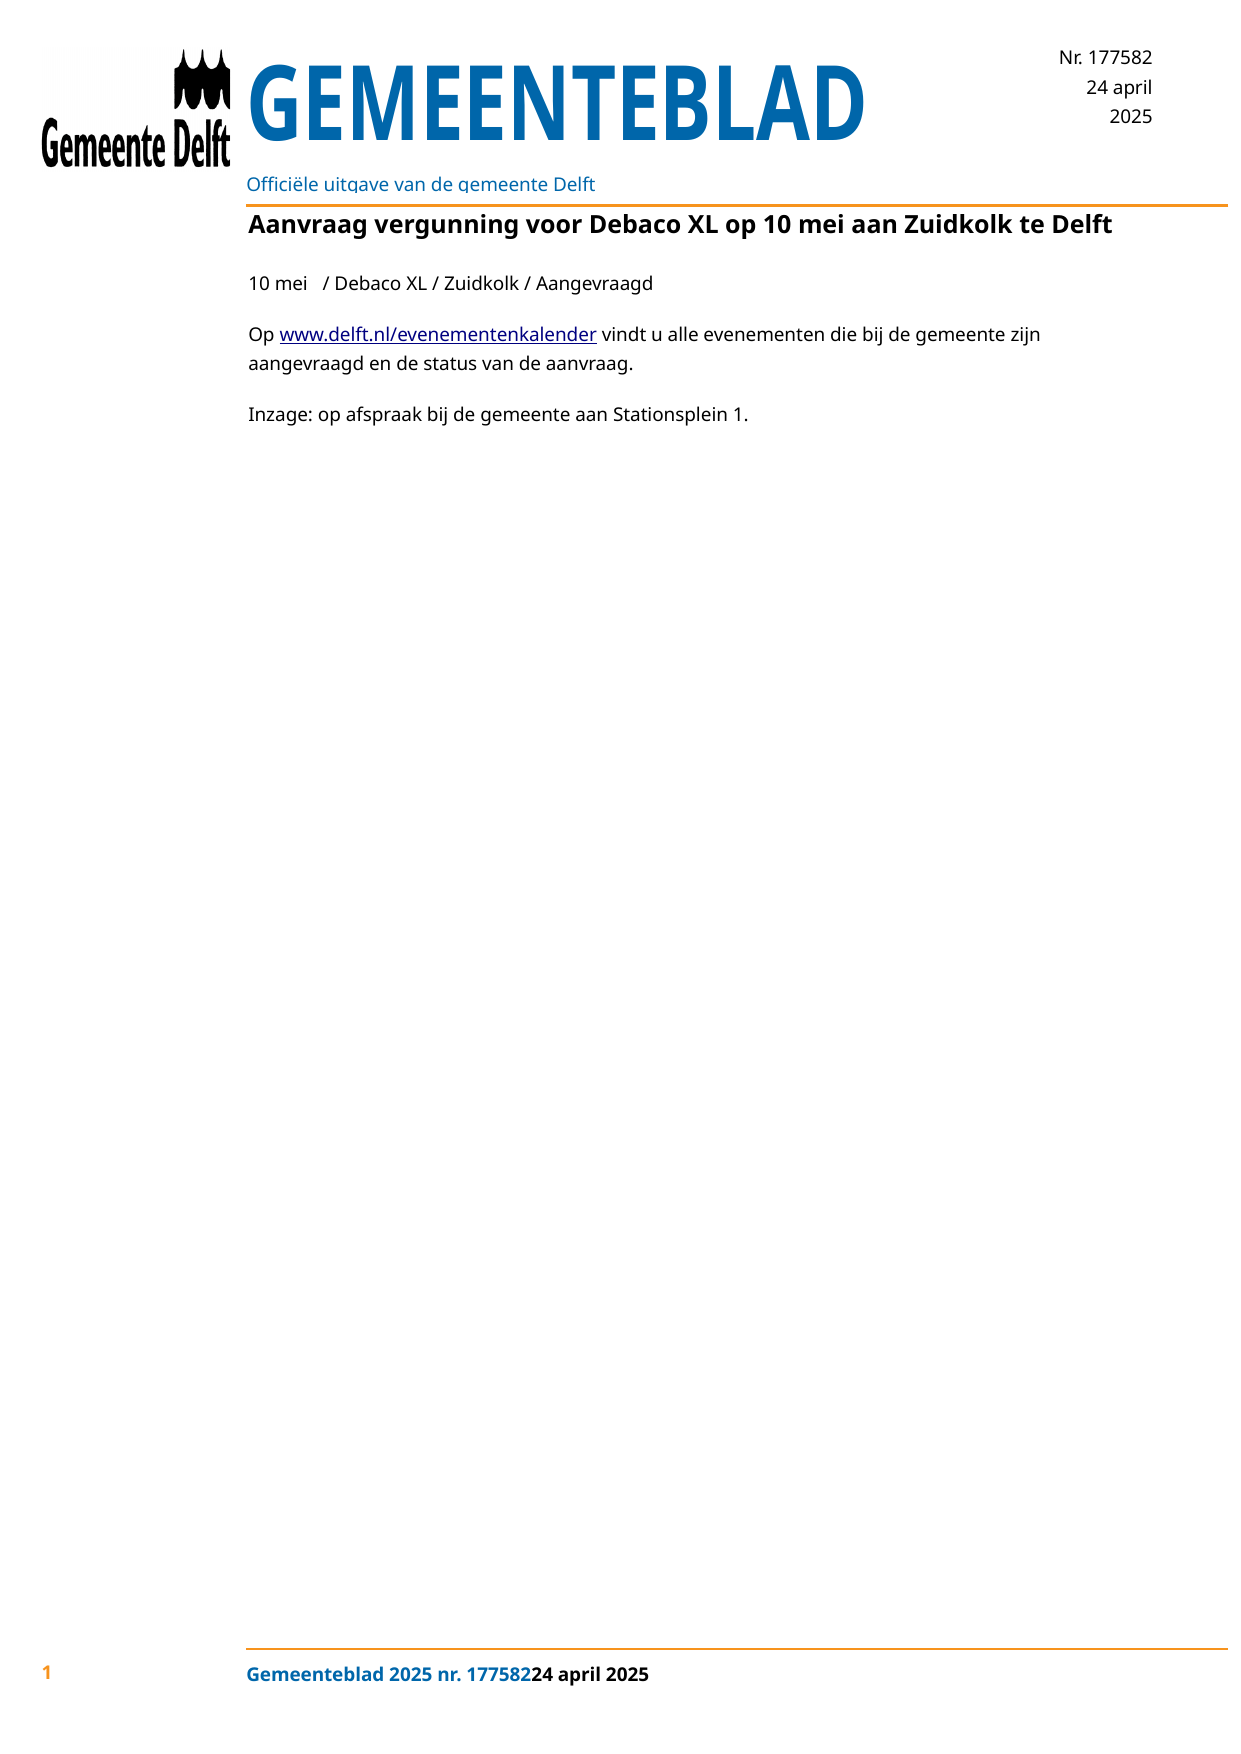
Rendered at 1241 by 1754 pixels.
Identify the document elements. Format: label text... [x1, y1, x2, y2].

text Aanvraag vergunning voor Debaco XL op 10 mei aan Zuidkolk te Delft [248, 207, 1152, 241]
picture [41, 47, 231, 172]
text Inzage: op afspraak bij de gemeente aan Stationsplein 1. [248, 401, 1152, 426]
text 10 mei / Debaco XL / Zuidkolk / Aangevraagd [248, 270, 1152, 296]
text Op www.delft.nl/evenementenkalender vindt u alle evenementen die bij de gemeente zijn aangevraagd en de status van de aanvraag. [248, 321, 1152, 376]
